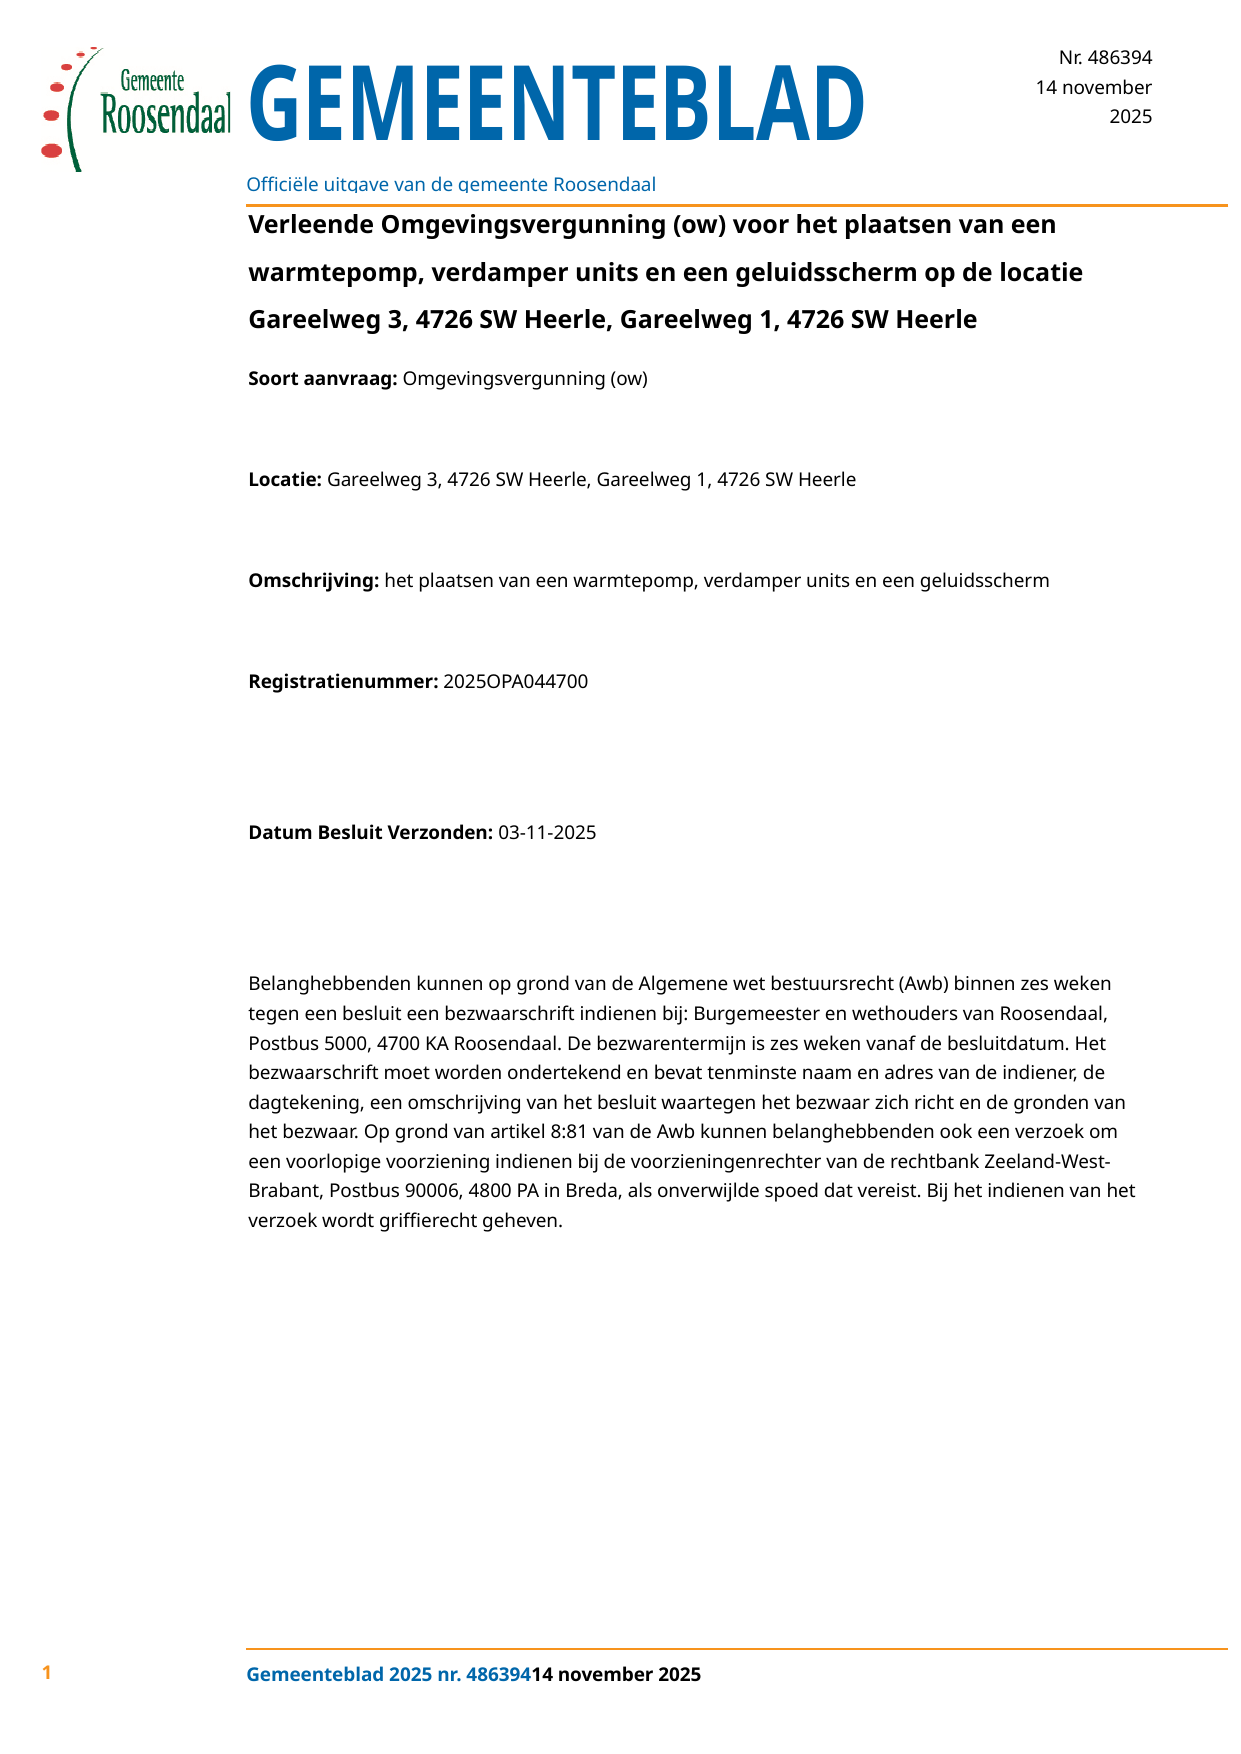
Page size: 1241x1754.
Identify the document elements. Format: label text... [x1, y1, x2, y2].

picture [41, 47, 231, 172]
text Belanghebbenden kunnen op grond van de Algemene wet bestuursrecht (Awb) binnen zes weken tegen een besluit een bezwaarschrift indienen bij: Burgemeester en wethouders van Roosendaal, Postbus 5000, 4700 KA Roosendaal. De bezwarentermijn is zes weken vanaf de besluitdatum. Het bezwaarschrift moet worden ondertekend en bevat tenminste naam en adres van de indiener, de dagtekening, een omschrijving van het besluit waartegen het bezwaar zich richt en de gronden van het bezwaar. Op grond van artikel 8:81 van de Awb kunnen belanghebbenden ook een verzoek om een voorlopige voorziening indienen bij de voorzieningenrechter van de rechtbank Zeeland-West-Brabant, Postbus 90006, 4800 PA in Breda, als onverwijlde spoed dat vereist. Bij het indienen van het verzoek wordt griffierecht geheven. [248, 971, 1152, 1233]
text Verleende Omgevingsvergunning (ow) voor het plaatsen van een warmtepomp, verdamper units en een geluidsscherm op de locatie Gareelweg 3, 4726 SW Heerle, Gareelweg 1, 4726 SW Heerle [248, 207, 1152, 336]
text Registratienummer: 2025OPA044700 [248, 668, 1152, 694]
text Datum Besluit Verzonden: 03-11-2025 [248, 819, 1152, 845]
text Omschrijving: het plaatsen van een warmtepomp, verdamper units en een geluidsscherm [248, 567, 1152, 593]
text Soort aanvraag: Omgevingsvergunning (ow) [248, 366, 1152, 391]
text Locatie: Gareelweg 3, 4726 SW Heerle, Gareelweg 1, 4726 SW Heerle [248, 466, 1152, 492]
